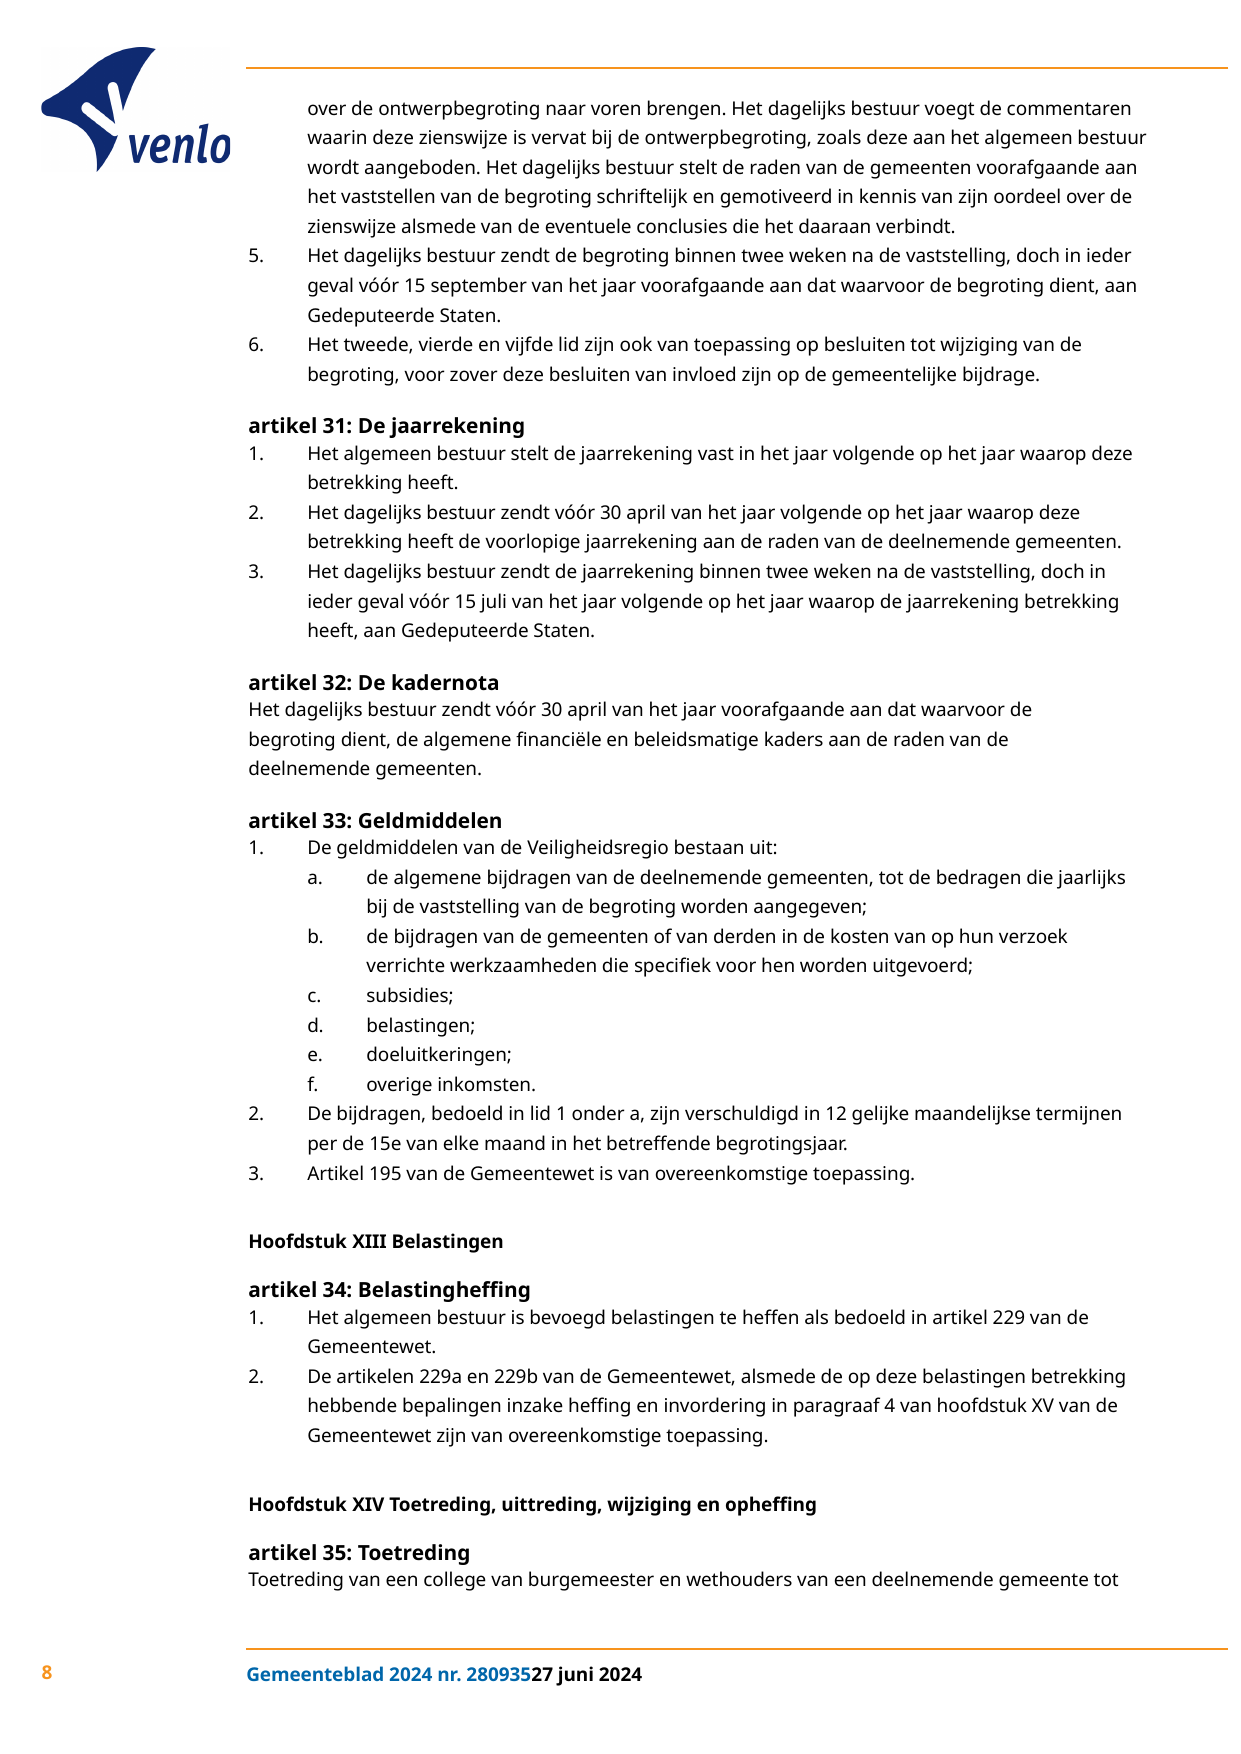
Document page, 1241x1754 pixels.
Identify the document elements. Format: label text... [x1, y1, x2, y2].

text artikel 31: De jaarrekening [248, 411, 1152, 440]
list Het dagelijks bestuur zendt vóór 30 april van het jaar volgende op het jaar waarop deze betrekking heeft de voorlopige jaarrekening aan de raden van de deelnemende gemeenten. [248, 499, 1152, 554]
text begroting dient, de algemene financiële en beleidsmatige kaders aan de raden van de [248, 726, 1152, 752]
text deelnemende gemeenten. [248, 755, 1152, 781]
list doeluitkeringen; [307, 1041, 1152, 1067]
list Het algemeen bestuur is bevoegd belastingen te heffen als bedoeld in artikel 229 van de Gemeentewet. [248, 1304, 1152, 1359]
list De geldmiddelen van de Veiligheidsregio bestaan uit: [248, 834, 1152, 860]
text artikel 32: De kadernota [248, 668, 1152, 696]
text artikel 34: Belastingheffing [248, 1275, 1152, 1304]
list Het algemeen bestuur stelt de jaarrekening vast in het jaar volgende op het jaar waarop deze betrekking heeft. [248, 440, 1152, 495]
list subsidies; [307, 982, 1152, 1008]
list de bijdragen van de gemeenten of van derden in de kosten van op hun verzoek verrichte werkzaamheden die specifiek voor hen worden uitgevoerd; [307, 923, 1152, 978]
list Het dagelijks bestuur zendt de jaarrekening binnen twee weken na de vaststelling, doch in ieder geval vóór 15 juli van het jaar volgende op het jaar waarop de jaarrekening betrekking heeft, aan Gedeputeerde Staten. [248, 558, 1152, 643]
picture [41, 47, 231, 172]
text artikel 35: Toetreding [248, 1538, 1152, 1566]
text artikel 33: Geldmiddelen [248, 806, 1152, 834]
list De bijdragen, bedoeld in lid 1 onder a, zijn verschuldigd in 12 gelijke maandelijkse termijnen per de 15e van elke maand in het betreffende begrotingsjaar. [248, 1101, 1152, 1156]
text Toetreding van een college van burgemeester en wethouders van een deelnemende gemeente tot [248, 1566, 1152, 1592]
list De artikelen 229a en 229b van de Gemeentewet, alsmede de op deze belastingen betrekking hebbende bepalingen inzake heffing en invordering in paragraaf 4 van hoofdstuk XV van de Gemeentewet zijn van overeenkomstige toepassing. [248, 1363, 1152, 1448]
list overige inkomsten. [307, 1071, 1152, 1097]
list over de ontwerpbegroting naar voren brengen. Het dagelijks bestuur voegt de commentaren waarin deze zienswijze is vervat bij de ontwerpbegroting, zoals deze aan het algemeen bestuur wordt aangeboden. Het dagelijks bestuur stelt de raden van de gemeenten voorafgaande aan het vaststellen van de begroting schriftelijk en gemotiveerd in kennis van zijn oordeel over de zienswijze alsmede van de eventuele conclusies die het daaraan verbindt. [248, 95, 1152, 239]
list de algemene bijdragen van de deelnemende gemeenten, tot de bedragen die jaarlijks bij de vaststelling van de begroting worden aangegeven; [307, 864, 1152, 919]
list belastingen; [307, 1012, 1152, 1037]
list Het dagelijks bestuur zendt de begroting binnen twee weken na de vaststelling, doch in ieder geval vóór 15 september van het jaar voorafgaande aan dat waarvoor de begroting dient, aan Gedeputeerde Staten. [248, 243, 1152, 328]
text Hoofdstuk XIII Belastingen [248, 1226, 1152, 1254]
text Hoofdstuk XIV Toetreding, uittreding, wijziging en opheffing [248, 1489, 1152, 1517]
list Het tweede, vierde en vijfde lid zijn ook van toepassing op besluiten tot wijziging van de begroting, voor zover deze besluiten van invloed zijn op de gemeentelijke bijdrage. [248, 331, 1152, 387]
text Het dagelijks bestuur zendt vóór 30 april van het jaar voorafgaande aan dat waarvoor de [248, 696, 1152, 722]
list Artikel 195 van de Gemeentewet is van overeenkomstige toepassing. [248, 1160, 1152, 1185]
